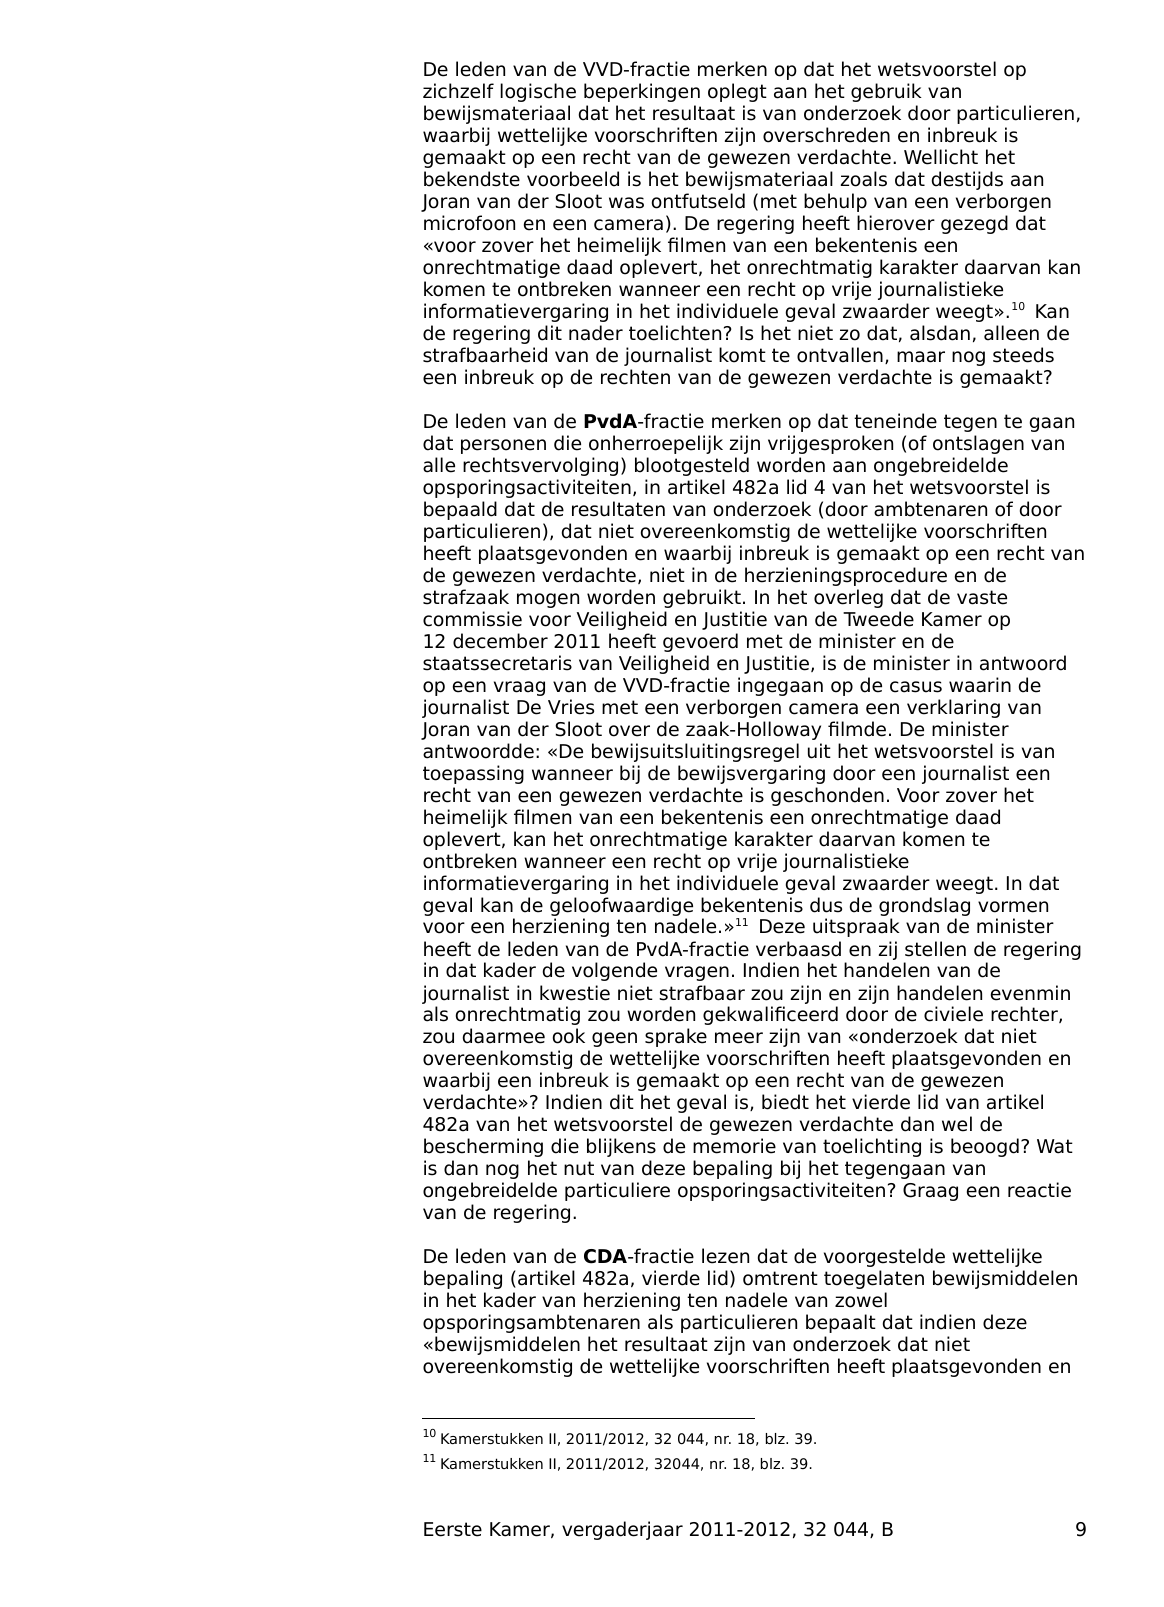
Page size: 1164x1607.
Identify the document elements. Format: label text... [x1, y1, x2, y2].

text Kamerstukken II, 2011/2012, 32 044, nr. 18, blz. 39. [422, 1427, 1087, 1449]
text De leden van de CDA-fractie lezen dat de voorgestelde wettelijke bepaling (artikel 482a, vierde lid) omtrent toegelaten bewijsmiddelen in het kader van herziening ten nadele van zowel opsporingsambtenaren als particulieren bepaalt dat indien deze «bewijsmiddelen het resultaat zijn van onderzoek dat niet overeenkomstig de wettelijke voorschriften heeft plaatsgevonden en [422, 1246, 1087, 1378]
text De leden van de PvdA-fractie merken op dat teneinde tegen te gaan dat personen die onherroepelijk zijn vrijgesproken (of ontslagen van alle rechtsvervolging) blootgesteld worden aan ongebreidelde opsporingsactiviteiten, in artikel 482a lid 4 van het wetsvoorstel is bepaald dat de resultaten van onderzoek (door ambtenaren of door particulieren), dat niet overeenkomstig de wettelijke voorschriften heeft plaatsgevonden en waarbij inbreuk is gemaakt op een recht van de gewezen verdachte, niet in de herzieningsprocedure en de strafzaak mogen worden gebruikt. In het overleg dat de vaste commissie voor Veiligheid en Justitie van de Tweede Kamer op 12 december 2011 heeft gevoerd met de minister en de staatssecretaris van Veiligheid en Justitie, is de minister in antwoord op een vraag van de VVD-fractie ingegaan op de casus waarin de journalist De Vries met een verborgen camera een verklaring van Joran van der Sloot over de zaak-Holloway filmde. De minister antwoordde: «De bewijsuitsluitingsregel uit het wetsvoorstel is van toepassing wanneer bij de bewijsvergaring door een journalist een recht van een gewezen verdachte is geschonden. Voor zover het heimelijk filmen van een bekentenis een onrechtmatige daad oplevert, kan het onrechtmatige karakter daarvan komen te ontbreken wanneer een recht op vrije journalistieke informatievergaring in het individuele geval zwaarder weegt. In dat geval kan de geloofwaardige bekentenis dus de grondslag vormen voor een herziening ten nadele.» Deze uitspraak van de minister heeft de leden van de PvdA-fractie verbaasd en zij stellen de regering in dat kader de volgende vragen. Indien het handelen van de journalist in kwestie niet strafbaar zou zijn en zijn handelen evenmin als onrechtmatig zou worden gekwalificeerd door de civiele rechter, zou daarmee ook geen sprake meer zijn van «onderzoek dat niet overeenkomstig de wettelijke voorschriften heeft plaatsgevonden en waarbij een inbreuk is gemaakt op een recht van de gewezen verdachte»? Indien dit het geval is, biedt het vierde lid van artikel 482a van het wetsvoorstel de gewezen verdachte dan wel de bescherming die blijkens de memorie van toelichting is beoogd? Wat is dan nog het nut van deze bepaling bij het tegengaan van ongebreidelde particuliere opsporingsactiviteiten? Graag een reactie van de regering. [422, 411, 1087, 1224]
text Kamerstukken II, 2011/2012, 32044, nr. 18, blz. 39. [422, 1452, 1087, 1474]
text De leden van de VVD-fractie merken op dat het wetsvoorstel op zichzelf logische beperkingen oplegt aan het gebruik van bewijsmateriaal dat het resultaat is van onderzoek door particulieren, waarbij wettelijke voorschriften zijn overschreden en inbreuk is gemaakt op een recht van de gewezen verdachte. Wellicht het bekendste voorbeeld is het bewijsmateriaal zoals dat destijds aan Joran van der Sloot was ontfutseld (met behulp van een verborgen microfoon en een camera). De regering heeft hierover gezegd dat «voor zover het heimelijk filmen van een bekentenis een onrechtmatige daad oplevert, het onrechtmatig karakter daarvan kan komen te ontbreken wanneer een recht op vrije journalistieke informatievergaring in het individuele geval zwaarder weegt». Kan de regering dit nader toelichten? Is het niet zo dat, alsdan, alleen de strafbaarheid van de journalist komt te ontvallen, maar nog steeds een inbreuk op de rechten van de gewezen verdachte is gemaakt? [422, 59, 1087, 389]
